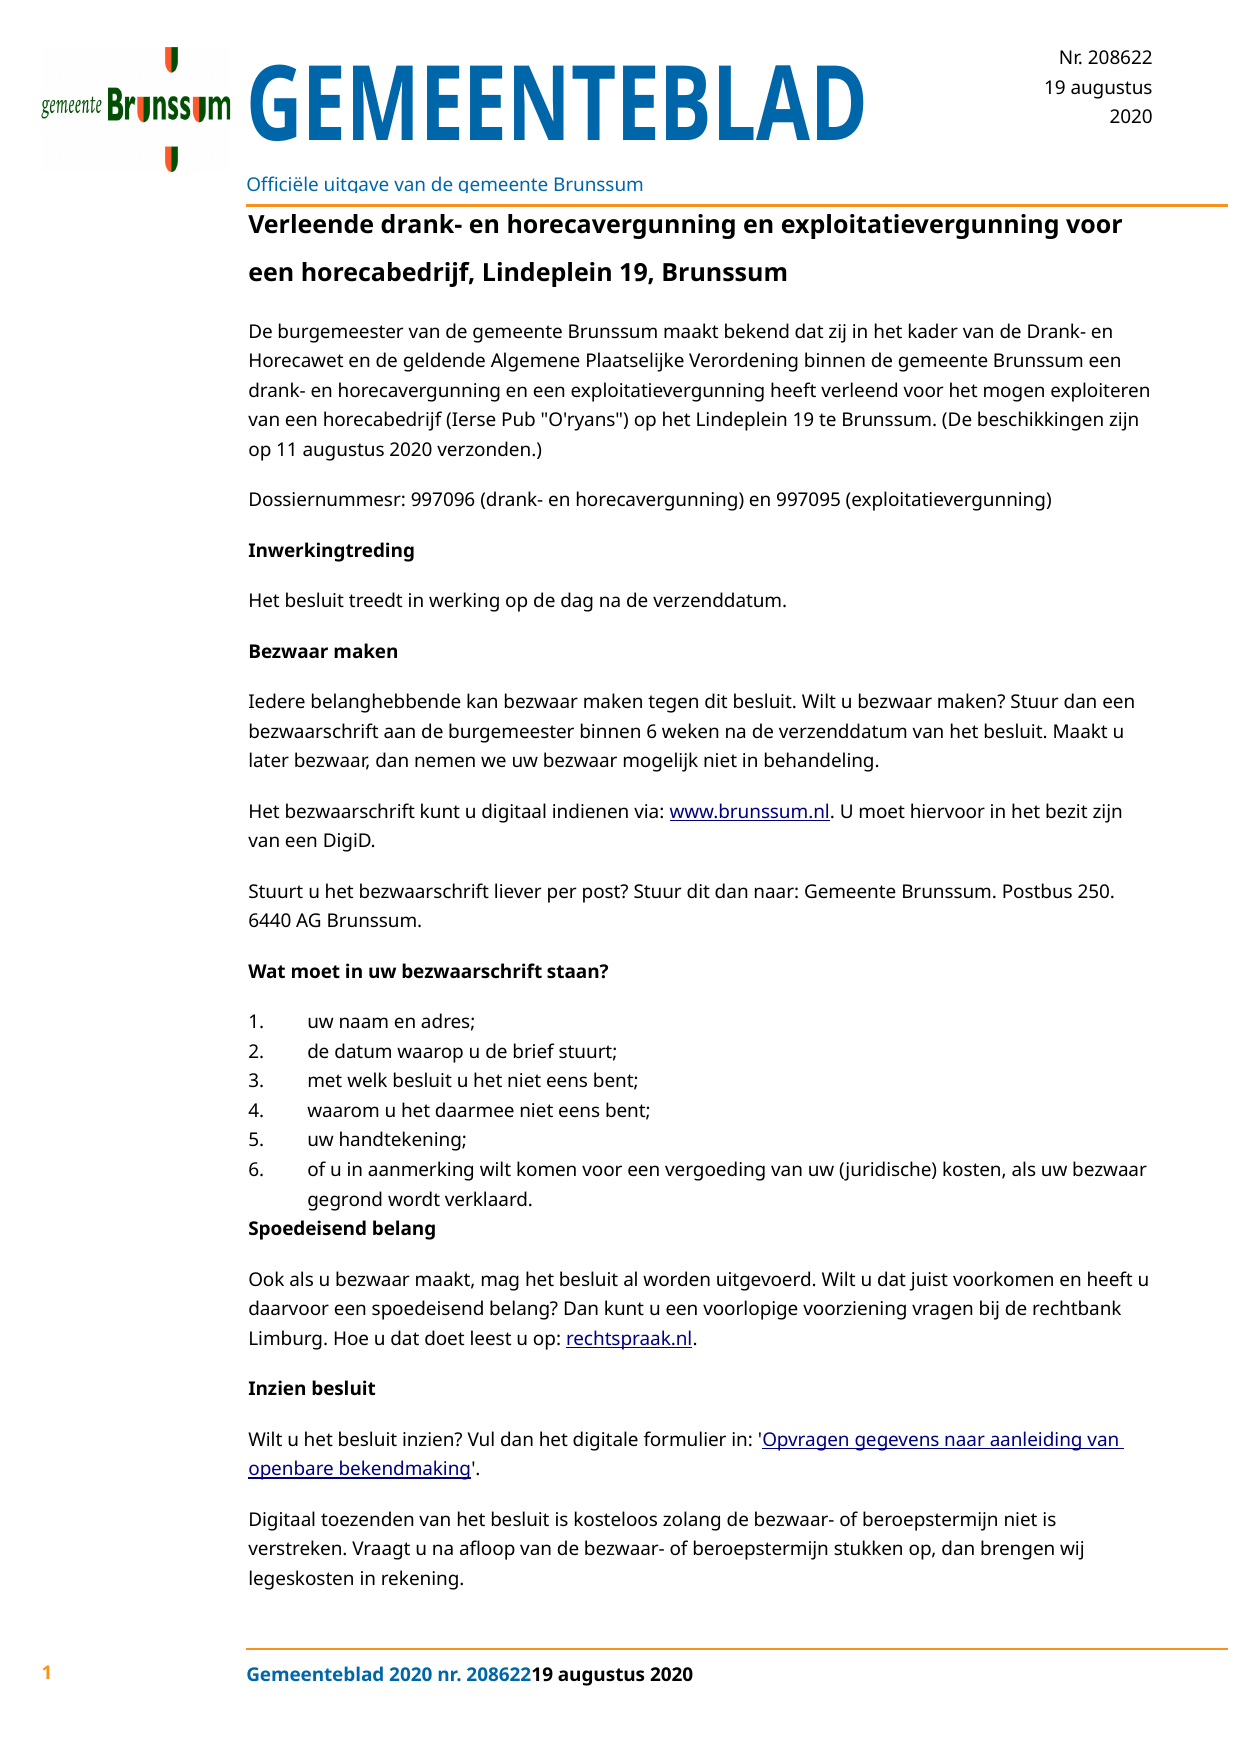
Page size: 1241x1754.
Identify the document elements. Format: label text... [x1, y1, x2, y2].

text Bezwaar maken [248, 638, 1152, 664]
text Het bezwaarschrift kunt u digitaal indienen via: www.brunssum.nl. U moet hiervoor in het bezit zijn van een DigiD. [248, 798, 1152, 853]
list uw handtekening; [248, 1127, 1152, 1152]
text Inwerkingtreding [248, 537, 1152, 563]
text Digitaal toezenden van het besluit is kosteloos zolang de bezwaar- of beroepstermijn niet is verstreken. Vraagt u na afloop van de bezwaar- of beroepstermijn stukken op, dan brengen wij legeskosten in rekening. [248, 1506, 1152, 1591]
text Het besluit treedt in werking op de dag na de verzenddatum. [248, 587, 1152, 613]
text Inzien besluit [248, 1375, 1152, 1401]
list de datum waarop u de brief stuurt; [248, 1038, 1152, 1064]
text Verleende drank- en horecavergunning en exploitatievergunning voor een horecabedrijf, Lindeplein 19, Brunssum [248, 207, 1152, 288]
text Wilt u het besluit inzien? Vul dan het digitale formulier in: 'Opvragen gegevens naar aanleiding van openbare bekendmaking'. [248, 1426, 1152, 1481]
text Spoedeisend belang [248, 1215, 1152, 1241]
text Iedere belanghebbende kan bezwaar maken tegen dit besluit. Wilt u bezwaar maken? Stuur dan een bezwaarschrift aan de burgemeester binnen 6 weken na de verzenddatum van het besluit. Maakt u later bezwaar, dan nemen we uw bezwaar mogelijk niet in behandeling. [248, 688, 1152, 773]
text Wat moet in uw bezwaarschrift staan? [248, 958, 1152, 984]
list met welk besluit u het niet eens bent; [248, 1067, 1152, 1093]
text Stuurt u het bezwaarschrift liever per post? Stuur dit dan naar: Gemeente Brunssum. Postbus 250. 6440 AG Brunssum. [248, 878, 1152, 933]
list uw naam en adres; [248, 1008, 1152, 1034]
list waarom u het daarmee niet eens bent; [248, 1097, 1152, 1123]
picture [41, 47, 231, 172]
text De burgemeester van de gemeente Brunssum maakt bekend dat zij in het kader van de Drank- en Horecawet en de geldende Algemene Plaatselijke Verordening binnen de gemeente Brunssum een drank- en horecavergunning en een exploitatievergunning heeft verleend voor het mogen exploiteren van een horecabedrijf (Ierse Pub "O'ryans") op het Lindeplein 19 te Brunssum. (De beschikkingen zijn op 11 augustus 2020 verzonden.) [248, 318, 1152, 462]
text Ook als u bezwaar maakt, mag het besluit al worden uitgevoerd. Wilt u dat juist voorkomen en heeft u daarvoor een spoedeisend belang? Dan kunt u een voorlopige voorziening vragen bij de rechtbank Limburg. Hoe u dat doet leest u op: rechtspraak.nl. [248, 1266, 1152, 1351]
text Dossiernummesr: 997096 (drank- en horecavergunning) en 997095 (exploitatievergunning) [248, 487, 1152, 512]
list of u in aanmerking wilt komen voor een vergoeding van uw (juridische) kosten, als uw bezwaar gegrond wordt verklaard. [248, 1156, 1152, 1212]
